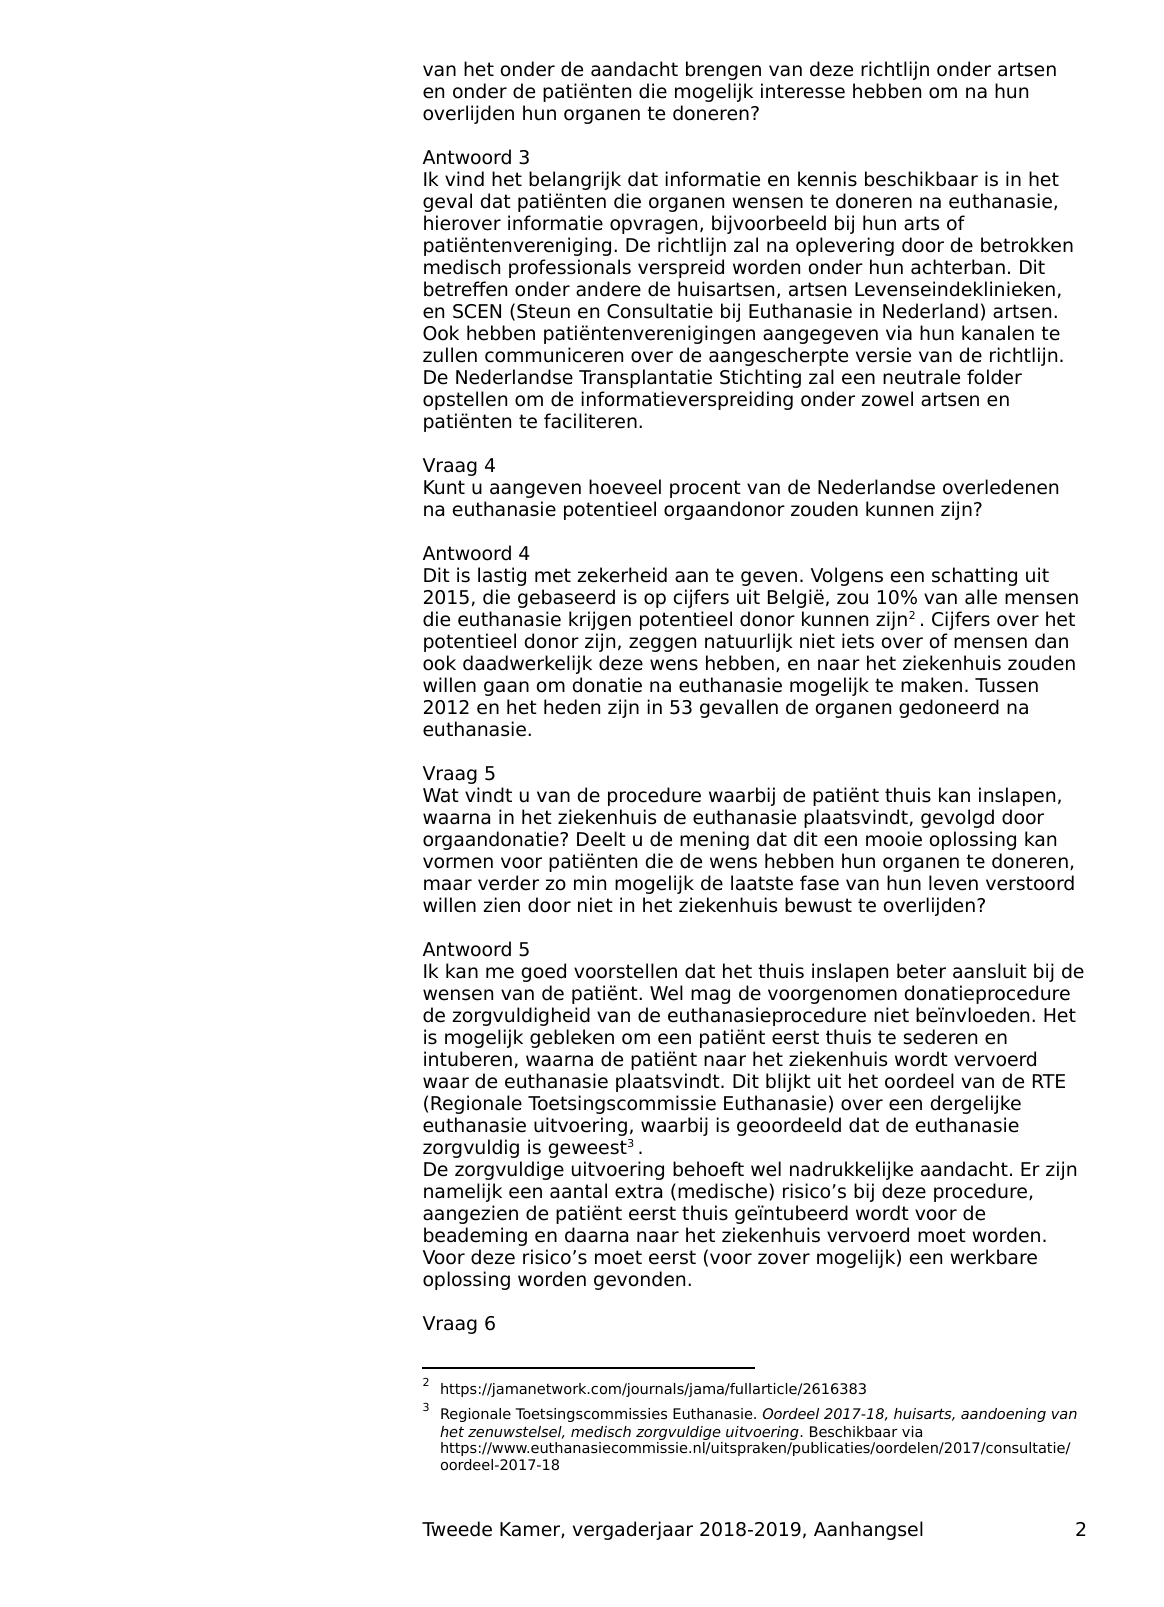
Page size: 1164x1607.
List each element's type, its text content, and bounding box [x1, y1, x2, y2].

text De zorgvuldige uitvoering behoeft wel nadrukkelijke aandacht. Er zijn namelijk een aantal extra (medische) risico’s bij deze procedure, aangezien de patiënt eerst thuis geïntubeerd wordt voor de beademing en daarna naar het ziekenhuis vervoerd moet worden. Voor deze risico’s moet eerst (voor zover mogelijk) een werkbare oplossing worden gevonden. [422, 1159, 1087, 1291]
text Ik vind het belangrijk dat informatie en kennis beschikbaar is in het geval dat patiënten die organen wensen te doneren na euthanasie, hierover informatie opvragen, bijvoorbeeld bij hun arts of patiëntenvereniging. De richtlijn zal na oplevering door de betrokken medisch professionals verspreid worden onder hun achterban. Dit betreffen onder andere de huisartsen, artsen Levenseindeklinieken, en SCEN (Steun en Consultatie bij Euthanasie in Nederland) artsen. Ook hebben patiëntenverenigingen aangegeven via hun kanalen te zullen communiceren over de aangescherpte versie van de richtlijn. De Nederlandse Transplantatie Stichting zal een neutrale folder opstellen om de informatieverspreiding onder zowel artsen en patiënten te faciliteren. [422, 169, 1087, 433]
text Wat vindt u van de procedure waarbij de patiënt thuis kan inslapen, waarna in het ziekenhuis de euthanasie plaatsvindt, gevolgd door orgaandonatie? Deelt u de mening dat dit een mooie oplossing kan vormen voor patiënten die de wens hebben hun organen te doneren, maar verder zo min mogelijk de laatste fase van hun leven verstoord willen zien door niet in het ziekenhuis bewust te overlijden? [422, 785, 1087, 917]
text Vraag 4 [422, 455, 1087, 477]
text Antwoord 5 [422, 939, 1087, 961]
text van het onder de aandacht brengen van deze richtlijn onder artsen en onder de patiënten die mogelijk interesse hebben om na hun overlijden hun organen te doneren? [422, 59, 1087, 125]
text Vraag 5 [422, 763, 1087, 785]
text https://jamanetwork.com/journals/jama/fullarticle/2616383 [422, 1377, 1087, 1399]
text Kunt u aangeven hoeveel procent van de Nederlandse overledenen na euthanasie potentieel orgaandonor zouden kunnen zijn? [422, 477, 1087, 521]
text Ik kan me goed voorstellen dat het thuis inslapen beter aansluit bij de wensen van de patiënt. Wel mag de voorgenomen donatieprocedure de zorgvuldigheid van de euthanasieprocedure niet beïnvloeden. Het is mogelijk gebleken om een patiënt eerst thuis te sederen en intuberen, waarna de patiënt naar het ziekenhuis wordt vervoerd waar de euthanasie plaatsvindt. Dit blijkt uit het oordeel van de RTE (Regionale Toetsingscommissie Euthanasie) over een dergelijke euthanasie uitvoering, waarbij is geoordeeld dat de euthanasie zorgvuldig is geweest. [422, 961, 1087, 1159]
text Antwoord 3 [422, 147, 1087, 169]
text Vraag 6 [422, 1313, 1087, 1335]
text Dit is lastig met zekerheid aan te geven. Volgens een schatting uit 2015, die gebaseerd is op cijfers uit België, zou 10% van alle mensen die euthanasie krijgen potentieel donor kunnen zijn. Cijfers over het potentieel donor zijn, zeggen natuurlijk niet iets over of mensen dan ook daadwerkelijk deze wens hebben, en naar het ziekenhuis zouden willen gaan om donatie na euthanasie mogelijk te maken. Tussen 2012 en het heden zijn in 53 gevallen de organen gedoneerd na euthanasie. [422, 565, 1087, 741]
text Antwoord 4 [422, 543, 1087, 565]
text Regionale Toetsingscommissies Euthanasie. Oordeel 2017-18, huisarts, aandoening van het zenuwstelsel, medisch zorgvuldige uitvoering. Beschikbaar via https://www.euthanasiecommissie.nl/uitspraken/publicaties/oordelen/2017/consultatie/oordeel-2017-18 [422, 1402, 1087, 1474]
